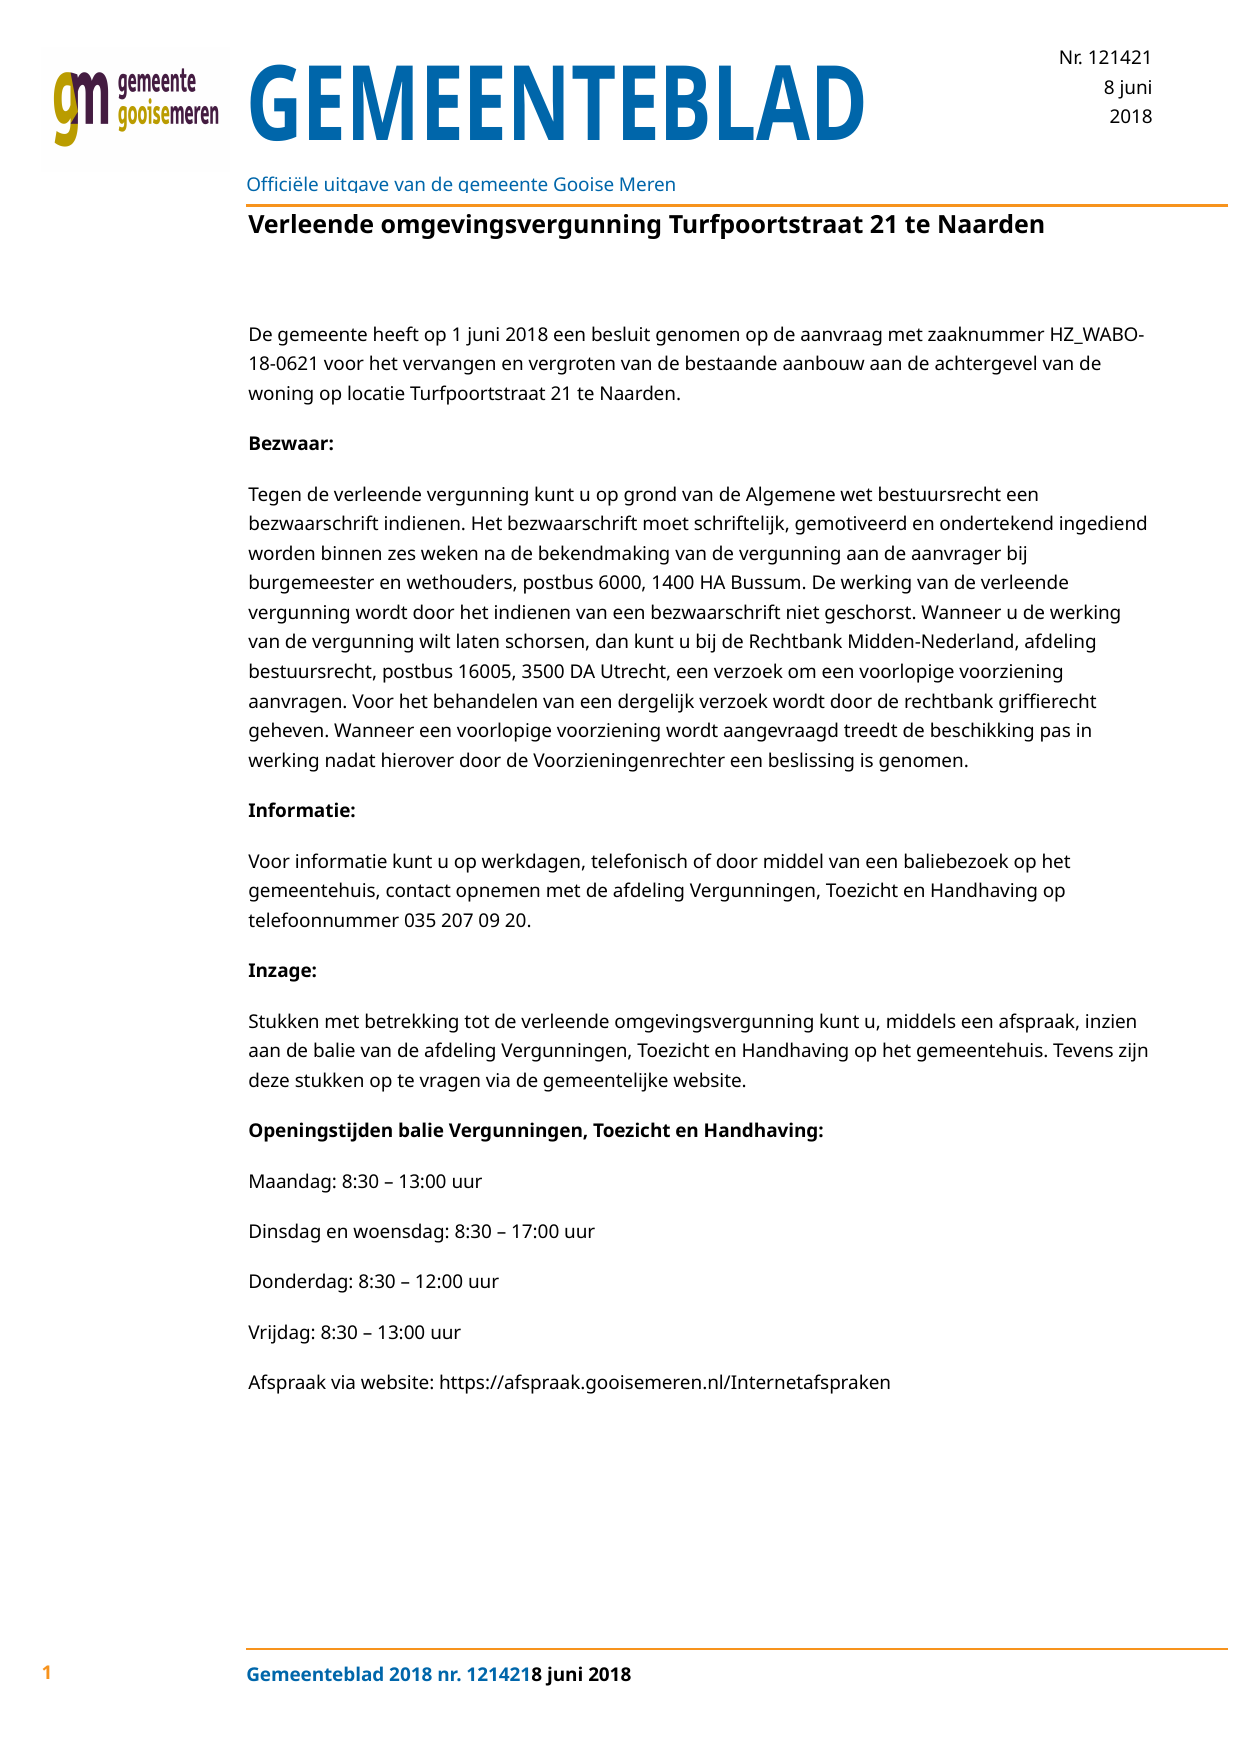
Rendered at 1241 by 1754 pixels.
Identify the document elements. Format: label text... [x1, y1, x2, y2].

text Stukken met betrekking tot de verleende omgevingsvergunning kunt u, middels een afspraak, inzien aan de balie van de afdeling Vergunningen, Toezicht en Handhaving op het gemeentehuis. Tevens zijn deze stukken op te vragen via de gemeentelijke website. [248, 1008, 1152, 1093]
text Donderdag: 8:30 – 12:00 uur [248, 1269, 1152, 1294]
picture [41, 47, 231, 172]
text Dinsdag en woensdag: 8:30 – 17:00 uur [248, 1218, 1152, 1244]
text Tegen de verleende vergunning kunt u op grond van de Algemene wet bestuursrecht een bezwaarschrift indienen. Het bezwaarschrift moet schriftelijk, gemotiveerd en ondertekend ingediend worden binnen zes weken na de bekendmaking van de vergunning aan de aanvrager bij burgemeester en wethouders, postbus 6000, 1400 HA Bussum. De werking van de verleende vergunning wordt door het indienen van een bezwaarschrift niet geschorst. Wanneer u de werking van de vergunning wilt laten schorsen, dan kunt u bij de Rechtbank Midden-Nederland, afdeling bestuursrecht, postbus 16005, 3500 DA Utrecht, een verzoek om een voorlopige voorziening aanvragen. Voor het behandelen van een dergelijk verzoek wordt door de rechtbank griffierecht geheven. Wanneer een voorlopige voorziening wordt aangevraagd treedt de beschikking pas in werking nadat hierover door de Voorzieningenrechter een beslissing is genomen. [248, 481, 1152, 773]
text Bezwaar: [248, 430, 1152, 456]
text Informatie: [248, 797, 1152, 823]
text Voor informatie kunt u op werkdagen, telefonisch of door middel van een baliebezoek op het gemeentehuis, contact opnemen met de afdeling Vergunningen, Toezicht en Handhaving op telefoonnummer 035 207 09 20. [248, 848, 1152, 933]
text Openingstijden balie Vergunningen, Toezicht en Handhaving: [248, 1117, 1152, 1143]
text Vrijdag: 8:30 – 13:00 uur [248, 1319, 1152, 1345]
text Inzage: [248, 957, 1152, 983]
text Afspraak via website: https://afspraak.gooisemeren.nl/Internetafspraken [248, 1369, 1152, 1395]
text Verleende omgevingsvergunning Turfpoortstraat 21 te Naarden [248, 207, 1152, 241]
text De gemeente heeft op 1 juni 2018 een besluit genomen op de aanvraag met zaaknummer HZ_WABO-18-0621 voor het vervangen en vergroten van de bestaande aanbouw aan de achtergevel van de woning op locatie Turfpoortstraat 21 te Naarden. [248, 321, 1152, 406]
text Maandag: 8:30 – 13:00 uur [248, 1168, 1152, 1193]
